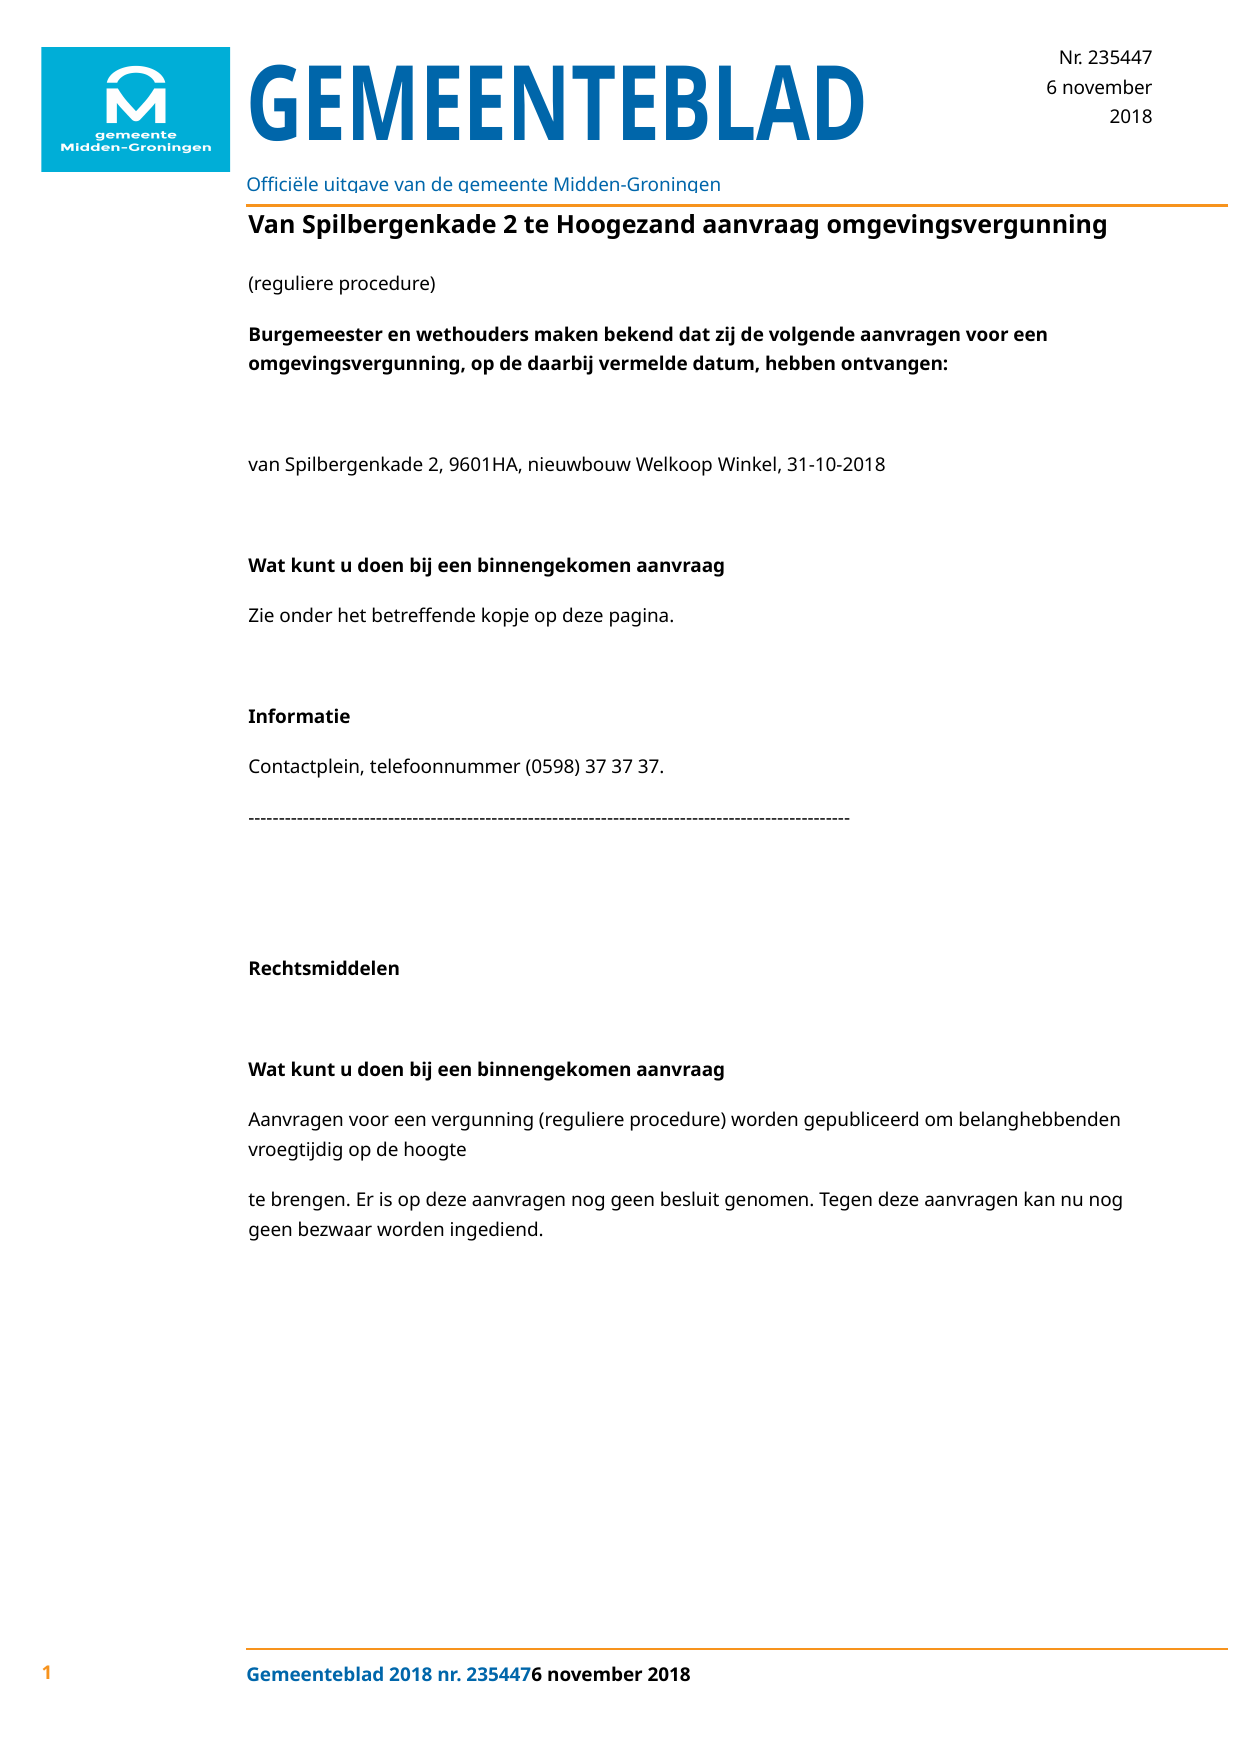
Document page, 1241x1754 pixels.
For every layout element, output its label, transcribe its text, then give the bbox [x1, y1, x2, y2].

picture [107, 89, 165, 122]
text Contactplein, telefoonnummer (0598) 37 37 37. [248, 754, 1152, 779]
text Zie onder het betreffende kopje op deze pagina. [248, 602, 1152, 628]
text Van Spilbergenkade 2 te Hoogezand aanvraag omgevingsvergunning [248, 207, 1152, 241]
text Informatie [248, 703, 1152, 729]
text van Spilbergenkade 2, 9601HA, nieuwbouw Welkoop Winkel, 31-10-2018 [248, 451, 1152, 477]
text Burgemeester en wethouders maken bekend dat zij de volgende aanvragen voor een omgevingsvergunning, op de daarbij vermelde datum, hebben ontvangen: [248, 321, 1152, 376]
text Wat kunt u doen bij een binnengekomen aanvraag [248, 552, 1152, 578]
text --------------------------------------------------------------------------------------------------- [248, 804, 1152, 830]
text Rechtsmiddelen [248, 955, 1152, 981]
text te brengen. Er is op deze aanvragen nog geen besluit genomen. Tegen deze aanvragen kan nu nog geen bezwaar worden ingediend. [248, 1187, 1152, 1242]
picture [108, 66, 164, 82]
picture [184, 146, 190, 153]
text (reguliere procedure) [248, 270, 1152, 296]
text Aanvragen voor een vergunning (reguliere procedure) worden gepubliceerd om belanghebbenden vroegtijdig op de hoogte [248, 1107, 1152, 1162]
text Wat kunt u doen bij een binnengekomen aanvraag [248, 1056, 1152, 1082]
